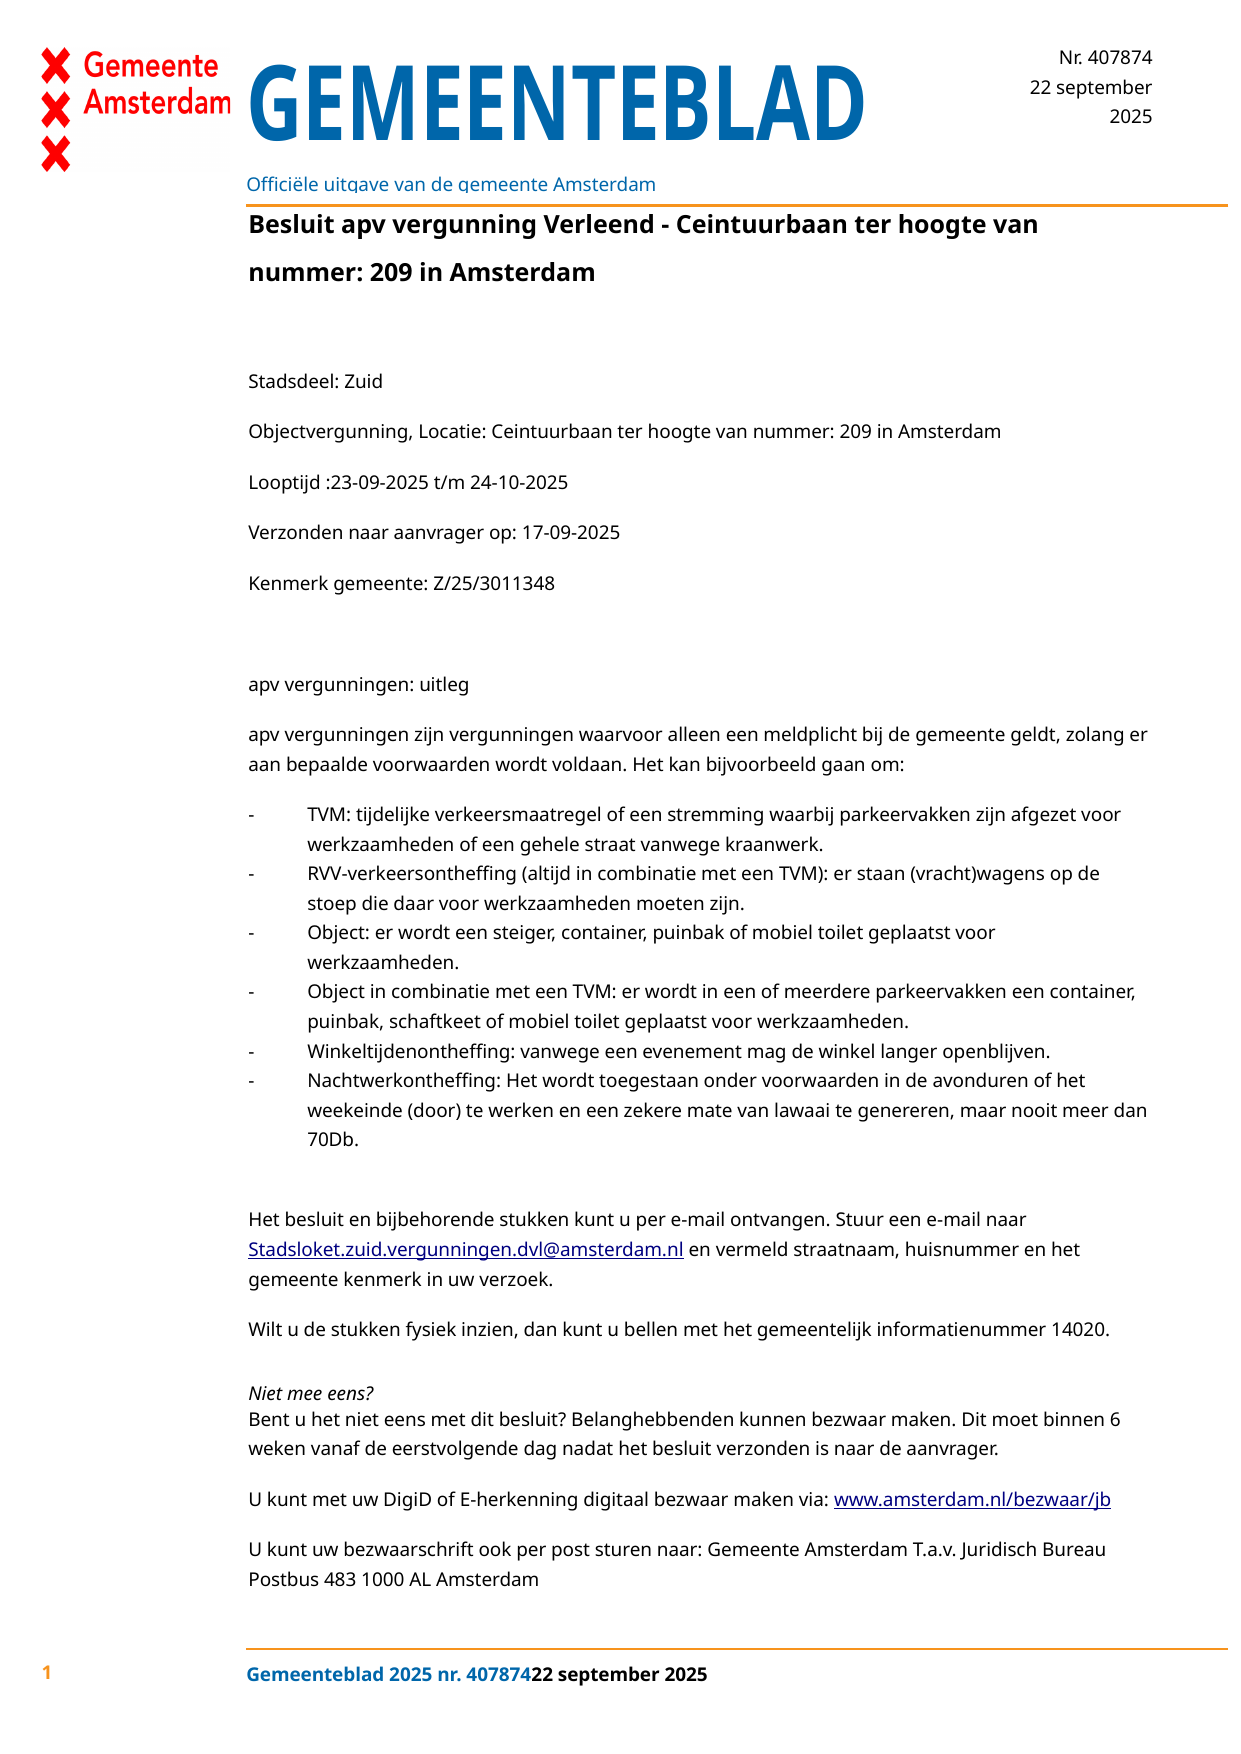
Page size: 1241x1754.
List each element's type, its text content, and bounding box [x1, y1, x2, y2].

text Kenmerk gemeente: Z/25/3011348 [248, 570, 1152, 596]
text Besluit apv vergunning Verleend - Ceintuurbaan ter hoogte van nummer: 209 in Amsterdam [248, 207, 1152, 288]
list TVM: tijdelijke verkeersmaatregel of een stremming waarbij parkeervakken zijn afgezet voor werkzaamheden of een gehele straat vanwege kraanwerk. [248, 801, 1152, 857]
list Object in combinatie met een TVM: er wordt in een of meerdere parkeervakken een container, puinbak, schaftkeet of mobiel toilet geplaatst voor werkzaamheden. [248, 979, 1152, 1034]
text apv vergunningen zijn vergunningen waarvoor alleen een meldplicht bij de gemeente geldt, zolang er aan bepaalde voorwaarden wordt voldaan. Het kan bijvoorbeeld gaan om: [248, 721, 1152, 777]
list Nachtwerkontheffing: Het wordt toegestaan onder voorwaarden in de avonduren of het weekeinde (door) te werken en een zekere mate van lawaai te genereren, maar nooit meer dan 70Db. [248, 1067, 1152, 1152]
text Het besluit en bijbehorende stukken kunt u per e-mail ontvangen. Stuur een e-mail naar Stadsloket.zuid.vergunningen.dvl@amsterdam.nl en vermeld straatnaam, huisnummer en het gemeente kenmerk in uw verzoek. [248, 1207, 1152, 1292]
text Looptijd :23-09-2025 t/m 24-10-2025 [248, 469, 1152, 495]
text Stadsdeel: Zuid [248, 368, 1152, 394]
list Object: er wordt een steiger, container, puinbak of mobiel toilet geplaatst voor werkzaamheden. [248, 919, 1152, 975]
list RVV-verkeersontheffing (altijd in combinatie met een TVM): er staan (vracht)wagens op de stoep die daar voor werkzaamheden moeten zijn. [248, 860, 1152, 916]
text Verzonden naar aanvrager op: 17-09-2025 [248, 519, 1152, 545]
text U kunt uw bezwaarschrift ook per post sturen naar: Gemeente Amsterdam T.a.v. Juridisch Bureau Postbus 483 1000 AL Amsterdam [248, 1536, 1152, 1592]
text Niet mee eens? [248, 1380, 1152, 1406]
text Bent u het niet eens met dit besluit? Belanghebbenden kunnen bezwaar maken. Dit moet binnen 6 weken vanaf de eerstvolgende dag nadat het besluit verzonden is naar de aanvrager. [248, 1406, 1152, 1461]
text U kunt met uw DigiD of E-herkenning digitaal bezwaar maken via: www.amsterdam.nl/bezwaar/jb [248, 1486, 1152, 1512]
picture [41, 47, 231, 172]
list Winkeltijdenontheffing: vanwege een evenement mag de winkel langer openblijven. [248, 1038, 1152, 1064]
text Wilt u de stukken fysiek inzien, dan kunt u bellen met het gemeentelijk informatienummer 14020. [248, 1316, 1152, 1342]
text apv vergunningen: uitleg [248, 671, 1152, 697]
text Objectvergunning, Locatie: Ceintuurbaan ter hoogte van nummer: 209 in Amsterdam [248, 419, 1152, 444]
